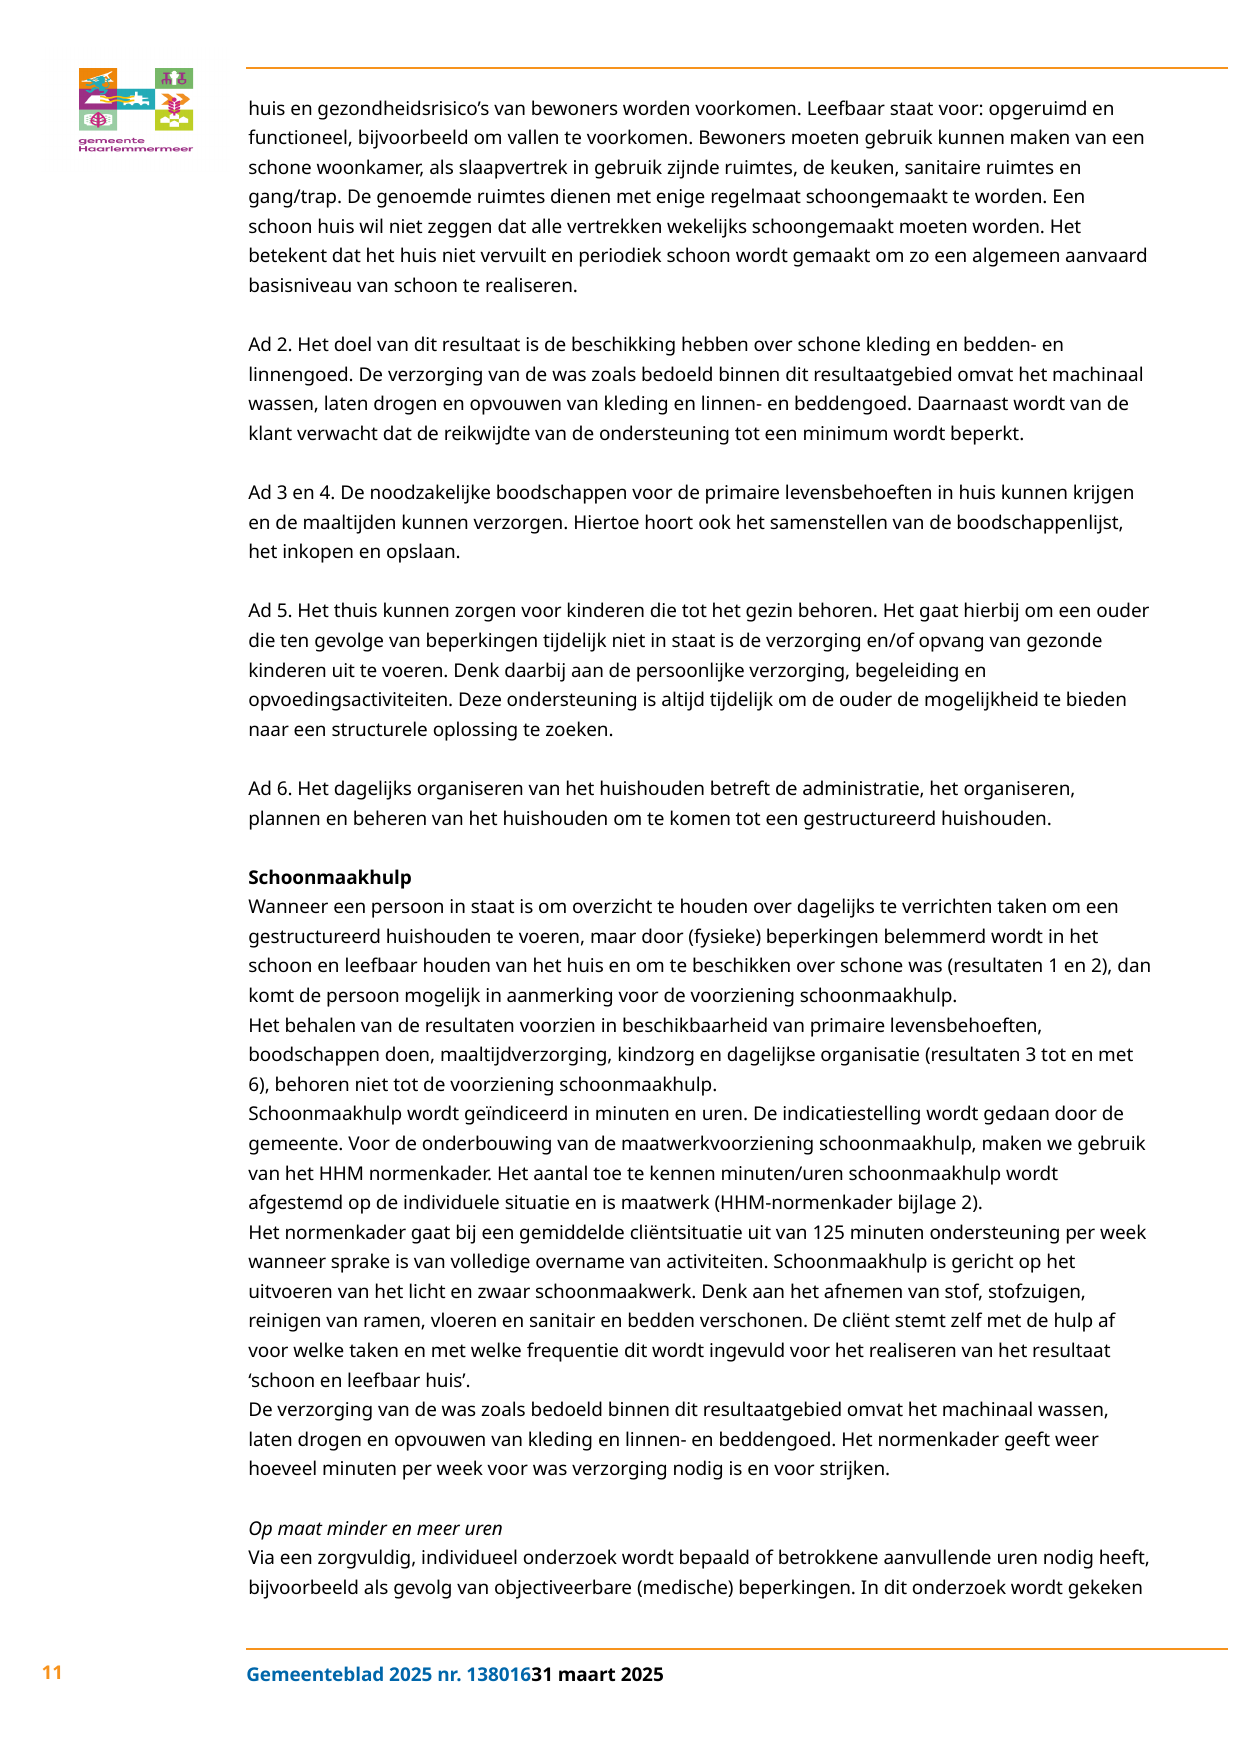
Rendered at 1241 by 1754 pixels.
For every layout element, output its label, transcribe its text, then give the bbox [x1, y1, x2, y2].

text Schoonmaakhulp [248, 864, 1152, 890]
text Op maat minder en meer uren [248, 1515, 1152, 1541]
text Het normenkader gaat bij een gemiddelde cliëntsituatie uit van 125 minuten ondersteuning per week wanneer sprake is van volledige overname van activiteiten. Schoonmaakhulp is gericht op het uitvoeren van het licht en zwaar schoonmaakwerk. Denk aan het afnemen van stof, stofzuigen, reinigen van ramen, vloeren en sanitair en bedden verschonen. De cliënt stemt zelf met de hulp af voor welke taken en met welke frequentie dit wordt ingevuld voor het realiseren van het resultaat ‘schoon en leefbaar huis’. [248, 1219, 1152, 1393]
text Schoonmaakhulp wordt geïndiceerd in minuten en uren. De indicatiestelling wordt gedaan door de gemeente. Voor de onderbouwing van de maatwerkvoorziening schoonmaakhulp, maken we gebruik van het HHM normenkader. Het aantal toe te kennen minuten/uren schoonmaakhulp wordt afgestemd op de individuele situatie en is maatwerk (HHM-normenkader bijlage 2). [248, 1101, 1152, 1215]
text Ad 6. Het dagelijks organiseren van het huishouden betreft de administratie, het organiseren, plannen en beheren van het huishouden om te komen tot een gestructureerd huishouden. [248, 775, 1152, 831]
text De verzorging van de was zoals bedoeld binnen dit resultaatgebied omvat het machinaal wassen, laten drogen en opvouwen van kleding en linnen- en beddengoed. Het normenkader geeft weer hoeveel minuten per week voor was verzorging nodig is en voor strijken. [248, 1396, 1152, 1481]
text Ad 5. Het thuis kunnen zorgen voor kinderen die tot het gezin behoren. Het gaat hierbij om een ouder die ten gevolge van beperkingen tijdelijk niet in staat is de verzorging en/of opvang van gezonde kinderen uit te voeren. Denk daarbij aan de persoonlijke verzorging, begeleiding en opvoedingsactiviteiten. Deze ondersteuning is altijd tijdelijk om de ouder de mogelijkheid te bieden naar een structurele oplossing te zoeken. [248, 598, 1152, 742]
text Ad 3 en 4. De noodzakelijke boodschappen voor de primaire levensbehoeften in huis kunnen krijgen en de maaltijden kunnen verzorgen. Hiertoe hoort ook het samenstellen van de boodschappenlijst, het inkopen en opslaan. [248, 479, 1152, 564]
text Ad 2. Het doel van dit resultaat is de beschikking hebben over schone kleding en bedden- en linnengoed. De verzorging van de was zoals bedoeld binnen dit resultaatgebied omvat het machinaal wassen, laten drogen en opvouwen van kleding en linnen- en beddengoed. Daarnaast wordt van de klant verwacht dat de reikwijdte van de ondersteuning tot een minimum wordt beperkt. [248, 331, 1152, 446]
text Wanneer een persoon in staat is om overzicht te houden over dagelijks te verrichten taken om een gestructureerd huishouden te voeren, maar door (fysieke) beperkingen belemmerd wordt in het schoon en leefbaar houden van het huis en om te beschikken over schone was (resultaten 1 en 2), dan komt de persoon mogelijk in aanmerking voor de voorziening schoonmaakhulp. [248, 893, 1152, 1008]
text Het behalen van de resultaten voorzien in beschikbaarheid van primaire levensbehoeften, boodschappen doen, maaltijdverzorging, kindzorg en dagelijkse organisatie (resultaten 3 tot en met 6), behoren niet tot de voorziening schoonmaakhulp. [248, 1012, 1152, 1097]
text Via een zorgvuldig, individueel onderzoek wordt bepaald of betrokkene aanvullende uren nodig heeft, bijvoorbeeld als gevolg van objectiveerbare (medische) beperkingen. In dit onderzoek wordt gekeken [248, 1544, 1152, 1600]
picture [41, 47, 231, 172]
text huis en gezondheidsrisico’s van bewoners worden voorkomen. Leefbaar staat voor: opgeruimd en functioneel, bijvoorbeeld om vallen te voorkomen. Bewoners moeten gebruik kunnen maken van een schone woonkamer, als slaapvertrek in gebruik zijnde ruimtes, de keuken, sanitaire ruimtes en gang/trap. De genoemde ruimtes dienen met enige regelmaat schoongemaakt te worden. Een schoon huis wil niet zeggen dat alle vertrekken wekelijks schoongemaakt moeten worden. Het betekent dat het huis niet vervuilt en periodiek schoon wordt gemaakt om zo een algemeen aanvaard basisniveau van schoon te realiseren. [248, 95, 1152, 298]
